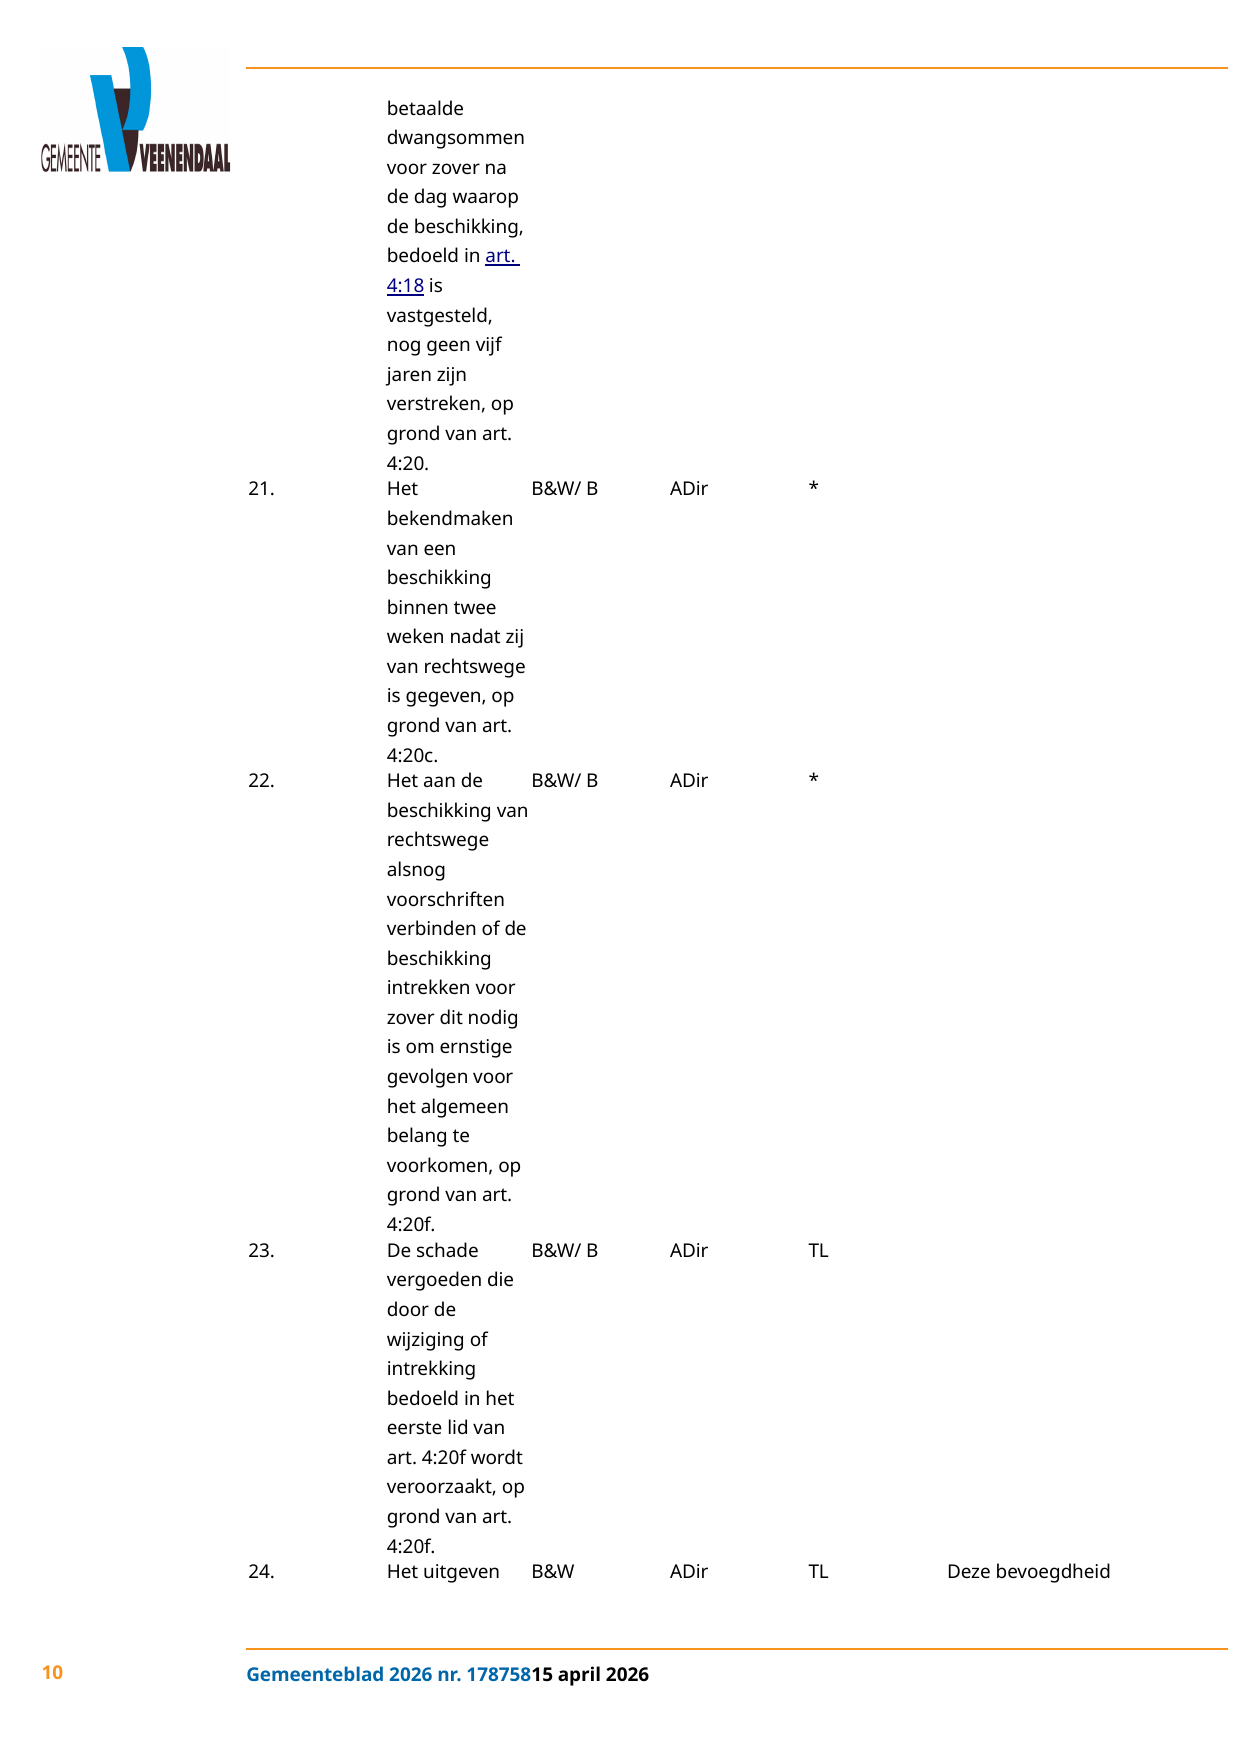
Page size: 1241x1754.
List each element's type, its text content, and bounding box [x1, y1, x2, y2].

table_cell [947, 476, 1152, 767]
table_cell [248, 95, 387, 476]
table_cell TL [808, 1237, 947, 1558]
table_cell 23. [248, 1237, 387, 1558]
table_cell 21. [248, 476, 387, 767]
table_cell * [808, 476, 947, 767]
table_cell ADir [670, 476, 808, 767]
picture [123, 47, 231, 172]
table_cell 22. [248, 768, 387, 1237]
table_cell Het uitgeven [387, 1559, 531, 1584]
table_cell [947, 1237, 1152, 1558]
table_cell ADir [670, 1237, 808, 1558]
table_cell 24. [248, 1559, 387, 1584]
table_cell B&W/ B [531, 1237, 670, 1558]
table_cell De schade vergoeden die door de wijziging of intrekking bedoeld in het eerste lid van art. 4:20f wordt veroorzaakt, op grond van art. 4:20f. [387, 1237, 531, 1558]
table_cell TL [808, 1559, 947, 1584]
table_cell [947, 95, 1152, 476]
table_cell [531, 95, 670, 476]
table_cell [808, 95, 947, 476]
table_cell ADir [670, 1559, 808, 1584]
table_cell ADir [670, 768, 808, 1237]
picture [41, 47, 130, 172]
table_cell betaalde dwangsommen voor zover na de dag waarop de beschikking, bedoeld in art. 4:18 is vastgesteld, nog geen vijf jaren zijn verstreken, op grond van art. 4:20. [387, 95, 531, 476]
table_cell Deze bevoegdheid [947, 1559, 1152, 1584]
table_cell Het aan de beschikking van rechtswege alsnog voorschriften verbinden of de beschikking intrekken voor zover dit nodig is om ernstige gevolgen voor het algemeen belang te voorkomen, op grond van art. 4:20f. [387, 768, 531, 1237]
table_cell B&W/ B [531, 768, 670, 1237]
table_cell B&W/ B [531, 476, 670, 767]
table_cell Het bekendmaken van een beschikking binnen twee weken nadat zij van rechtswege is gegeven, op grond van art. 4:20c. [387, 476, 531, 767]
table_cell B&W [531, 1559, 670, 1584]
table_cell [670, 95, 808, 476]
table_cell [947, 768, 1152, 1237]
table_cell * [808, 768, 947, 1237]
